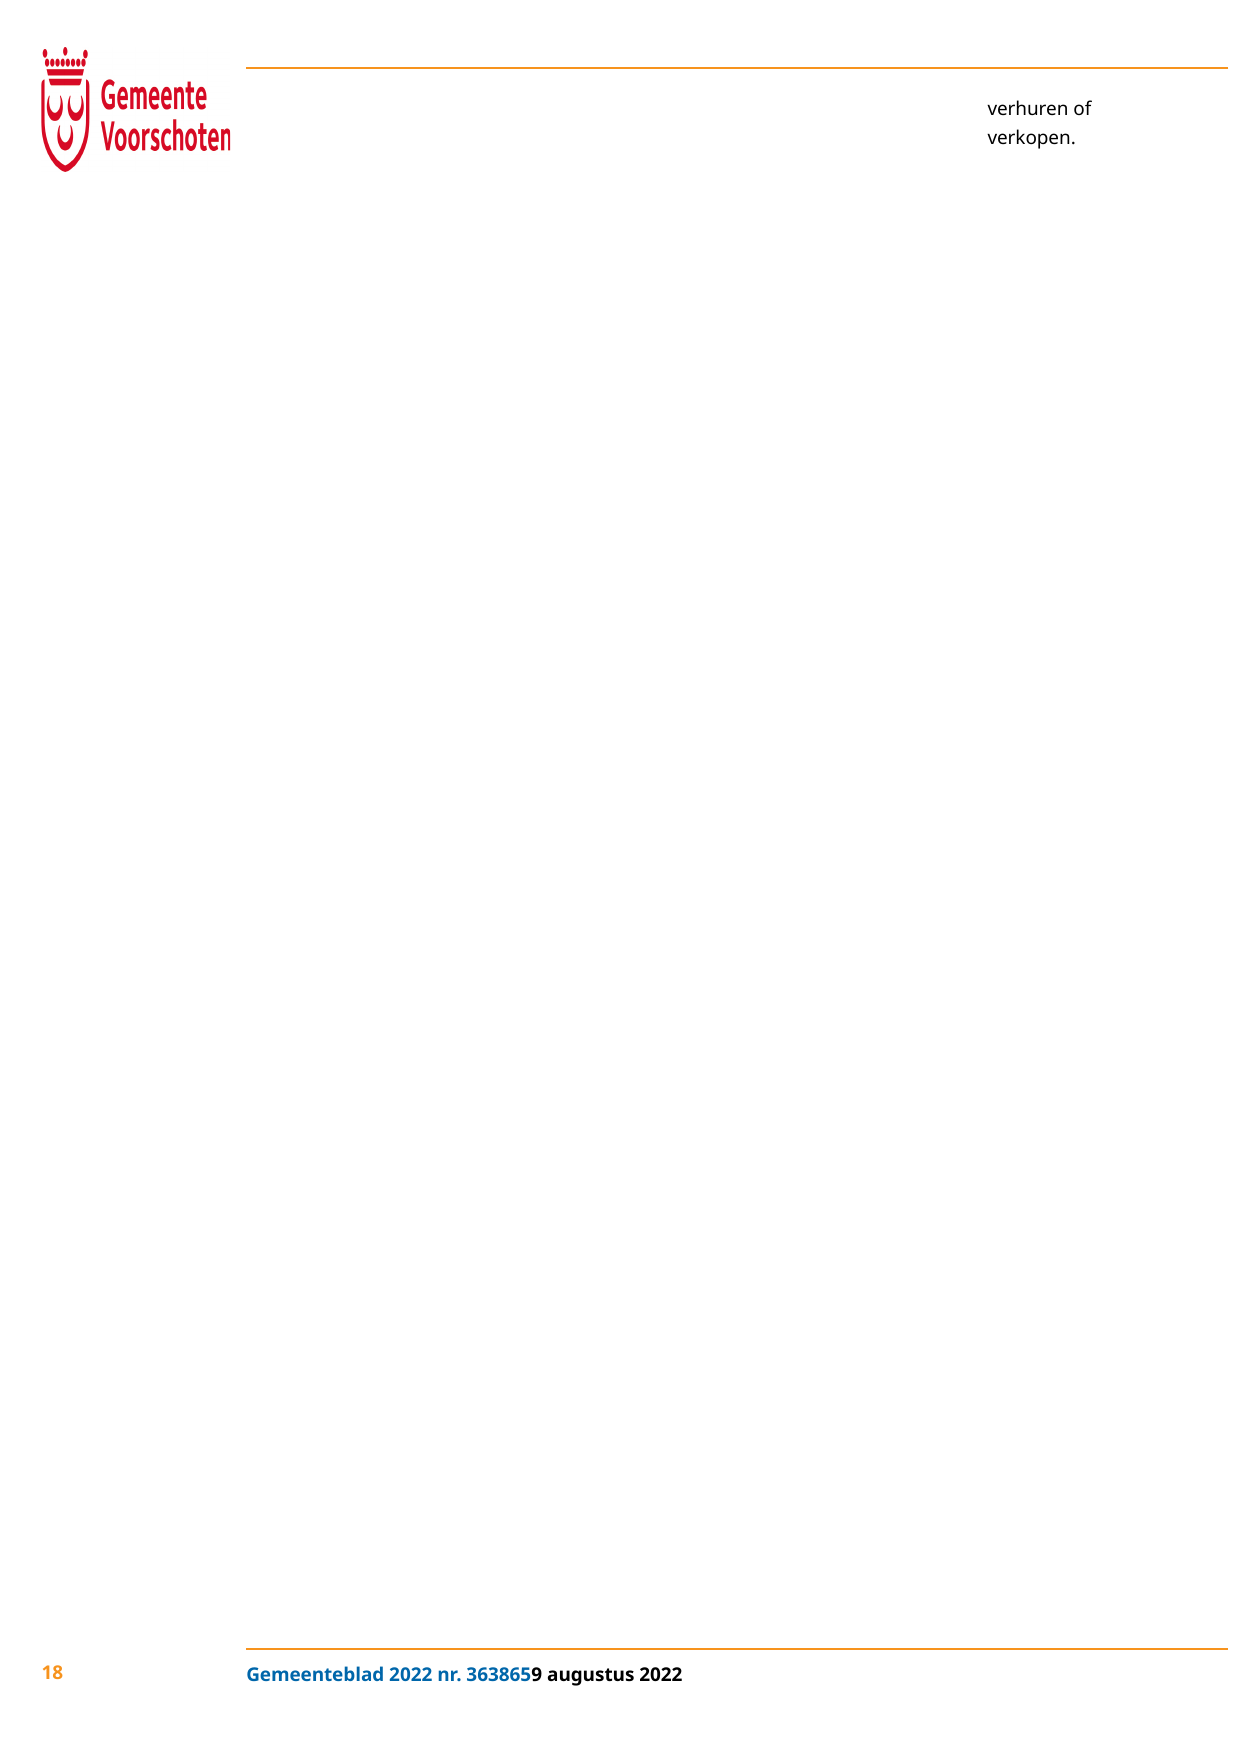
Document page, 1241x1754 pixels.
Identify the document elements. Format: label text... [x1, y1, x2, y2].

table_cell [248, 95, 481, 180]
picture [41, 47, 231, 172]
table_cell verhuren of verkopen. [928, 95, 1152, 180]
table_cell [705, 95, 928, 180]
table_cell [481, 95, 705, 180]
